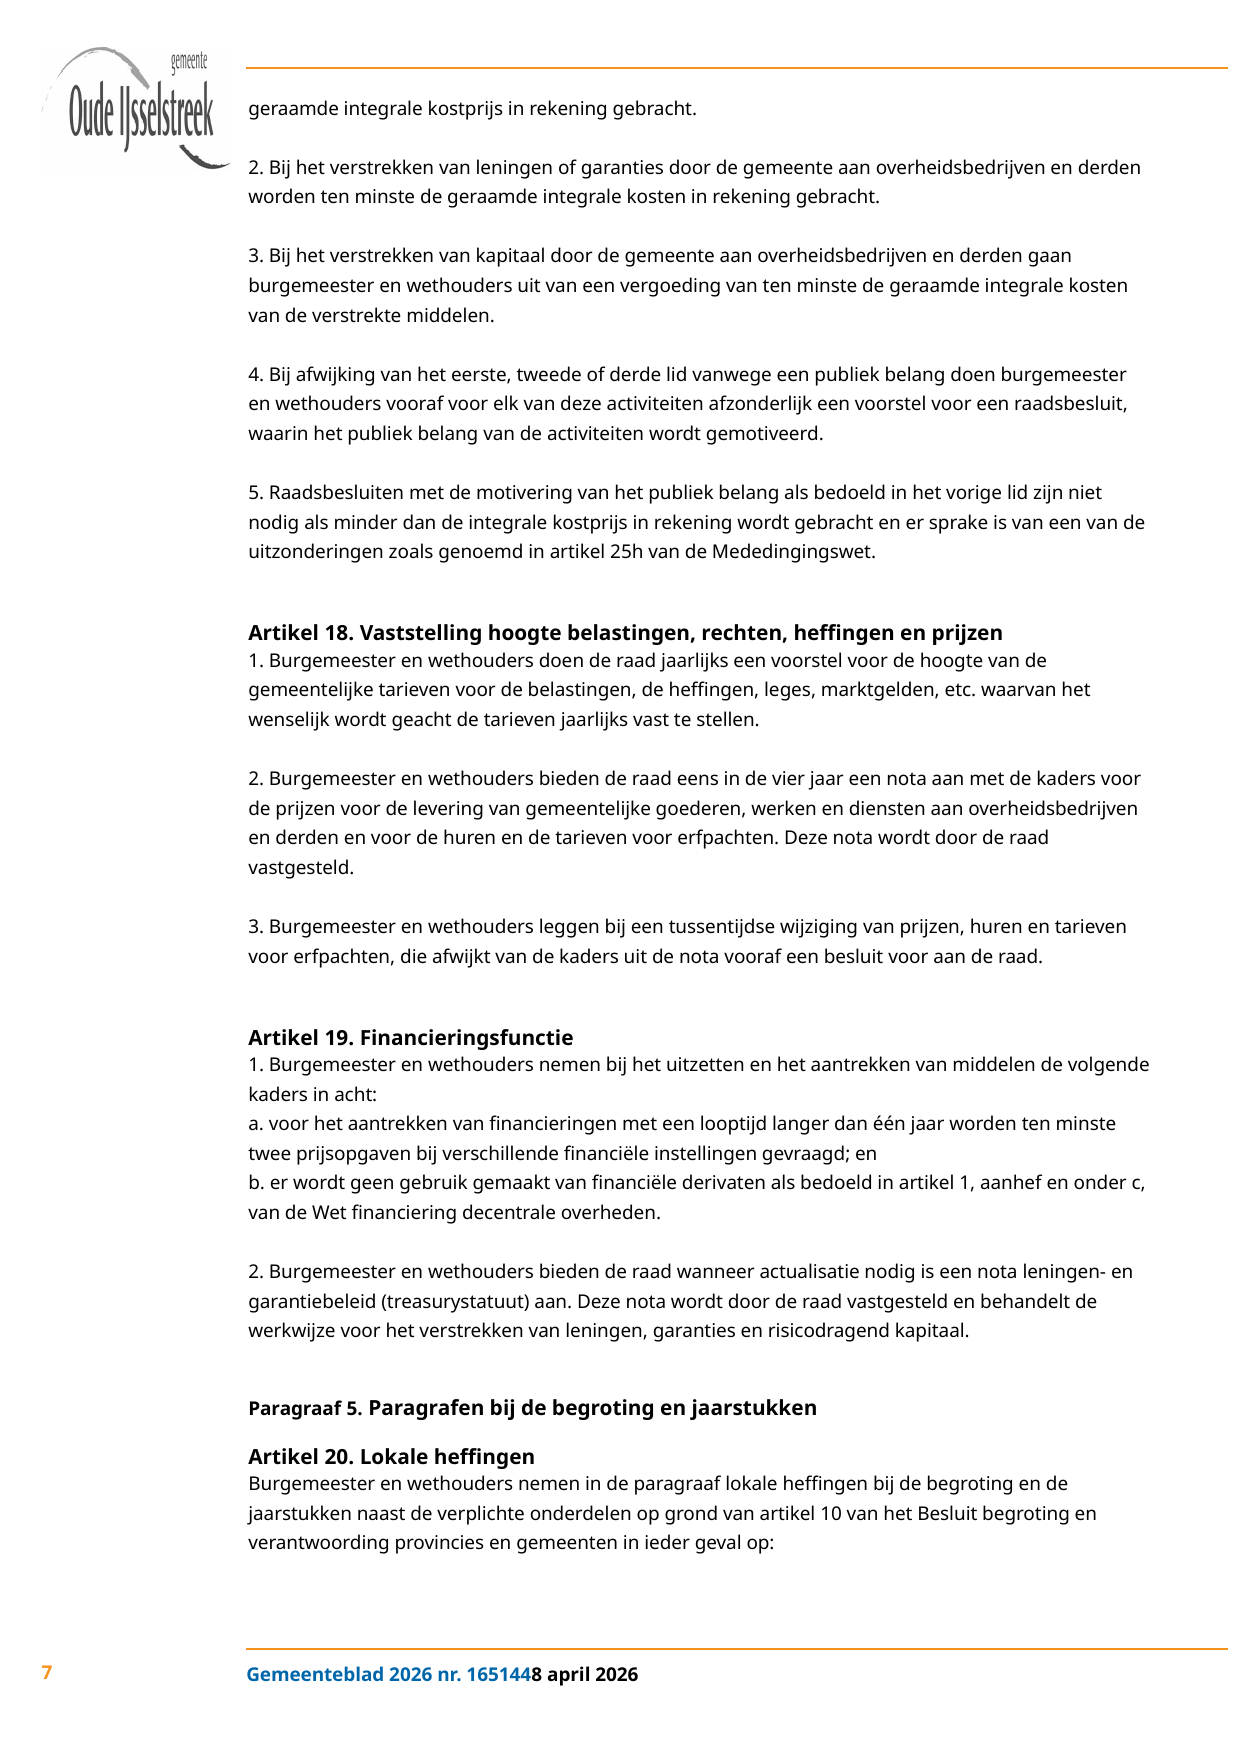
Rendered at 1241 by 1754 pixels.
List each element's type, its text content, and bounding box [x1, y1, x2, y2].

text 3. Burgemeester en wethouders leggen bij een tussentijdse wijziging van prijzen, huren en tarieven voor erfpachten, die afwijkt van de kaders uit de nota vooraf een besluit voor aan de raad. [248, 913, 1152, 968]
text a. voor het aantrekken van financieringen met een looptijd langer dan één jaar worden ten minste twee prijsopgaven bij verschillende financiële instellingen gevraagd; en [248, 1110, 1152, 1166]
text 5. Raadsbesluiten met de motivering van het publiek belang als bedoeld in het vorige lid zijn niet nodig als minder dan de integrale kostprijs in rekening wordt gebracht en er sprake is van een van de uitzonderingen zoals genoemd in artikel 25h van de Mededingingswet. [248, 479, 1152, 564]
text 3. Bij het verstrekken van kapitaal door de gemeente aan overheidsbedrijven en derden gaan burgemeester en wethouders uit van een vergoeding van ten minste de geraamde integrale kosten van de verstrekte middelen. [248, 243, 1152, 328]
picture [41, 47, 231, 172]
text 1. Burgemeester en wethouders nemen bij het uitzetten en het aantrekken van middelen de volgende kaders in acht: [248, 1051, 1152, 1107]
text 2. Bij het verstrekken van leningen of garanties door de gemeente aan overheidsbedrijven en derden worden ten minste de geraamde integrale kosten in rekening gebracht. [248, 154, 1152, 209]
text 2. Burgemeester en wethouders bieden de raad wanneer actualisatie nodig is een nota leningen- en garantiebeleid (treasurystatuut) aan. Deze nota wordt door de raad vastgesteld en behandelt de werkwijze voor het verstrekken van leningen, garanties en risicodragend kapitaal. [248, 1258, 1152, 1343]
text 4. Bij afwijking van het eerste, tweede of derde lid vanwege een publiek belang doen burgemeester en wethouders vooraf voor elk van deze activiteiten afzonderlijk een voorstel voor een raadsbesluit, waarin het publiek belang van de activiteiten wordt gemotiveerd. [248, 361, 1152, 446]
text 2. Burgemeester en wethouders bieden de raad eens in de vier jaar een nota aan met de kaders voor de prijzen voor de levering van gemeentelijke goederen, werken en diensten aan overheidsbedrijven en derden en voor de huren en de tarieven voor erfpachten. Deze nota wordt door de raad vastgesteld. [248, 765, 1152, 880]
text Artikel 20. Lokale heffingen [248, 1442, 1152, 1470]
text Paragraaf 5. Paragrafen bij de begroting en jaarstukken [248, 1393, 1152, 1421]
text geraamde integrale kostprijs in rekening gebracht. [248, 95, 1152, 121]
text Artikel 19. Financieringsfunctie [248, 1023, 1152, 1051]
text 1. Burgemeester en wethouders doen de raad jaarlijks een voorstel voor de hoogte van de gemeentelijke tarieven voor de belastingen, de heffingen, leges, marktgelden, etc. waarvan het wenselijk wordt geacht de tarieven jaarlijks vast te stellen. [248, 647, 1152, 732]
text Artikel 18. Vaststelling hoogte belastingen, rechten, heffingen en prijzen [248, 618, 1152, 647]
text Burgemeester en wethouders nemen in de paragraaf lokale heffingen bij de begroting en de jaarstukken naast de verplichte onderdelen op grond van artikel 10 van het Besluit begroting en verantwoording provincies en gemeenten in ieder geval op: [248, 1470, 1152, 1555]
text b. er wordt geen gebruik gemaakt van financiële derivaten als bedoeld in artikel 1, aanhef en onder c, van de Wet financiering decentrale overheden. [248, 1169, 1152, 1225]
